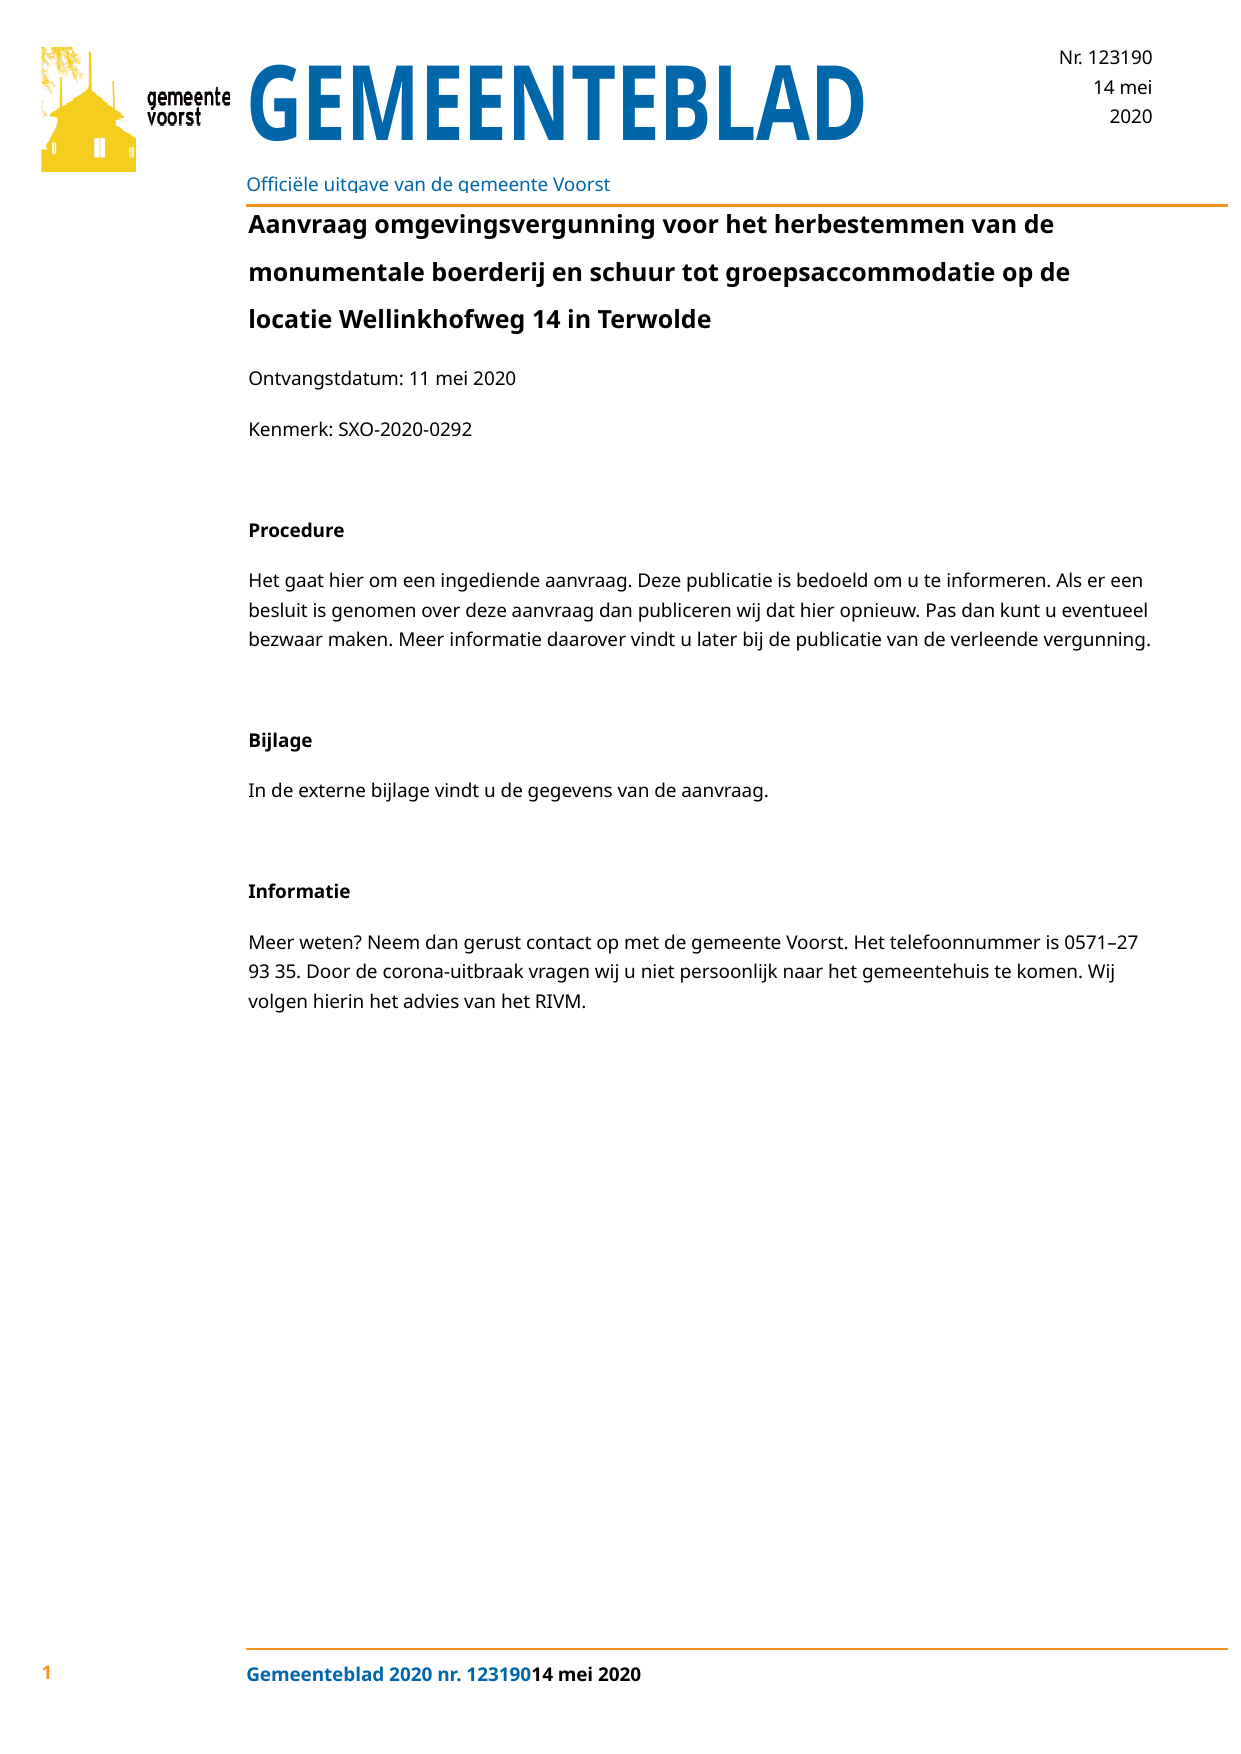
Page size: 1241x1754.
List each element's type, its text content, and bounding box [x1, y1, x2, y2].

text Het gaat hier om een ingediende aanvraag. Deze publicatie is bedoeld om u te informeren. Als er een besluit is genomen over deze aanvraag dan publiceren wij dat hier opnieuw. Pas dan kunt u eventueel bezwaar maken. Meer informatie daarover vindt u later bij de publicatie van de verleende vergunning. [248, 567, 1152, 652]
text Informatie [248, 878, 1152, 904]
text Meer weten? Neem dan gerust contact op met de gemeente Voorst. Het telefoonnummer is 0571–27 93 35. Door de corona-uitbraak vragen wij u niet persoonlijk naar het gemeentehuis te komen. Wij volgen hierin het advies van het RIVM. [248, 929, 1152, 1014]
picture [41, 47, 231, 172]
text Kenmerk: SXO-2020-0292 [248, 416, 1152, 442]
text Bijlage [248, 727, 1152, 753]
text Ontvangstdatum: 11 mei 2020 [248, 366, 1152, 391]
text In de externe bijlage vindt u de gegevens van de aanvraag. [248, 778, 1152, 803]
text Procedure [248, 517, 1152, 542]
text Aanvraag omgevingsvergunning voor het herbestemmen van de monumentale boerderij en schuur tot groepsaccommodatie op de locatie Wellinkhofweg 14 in Terwolde [248, 207, 1152, 336]
